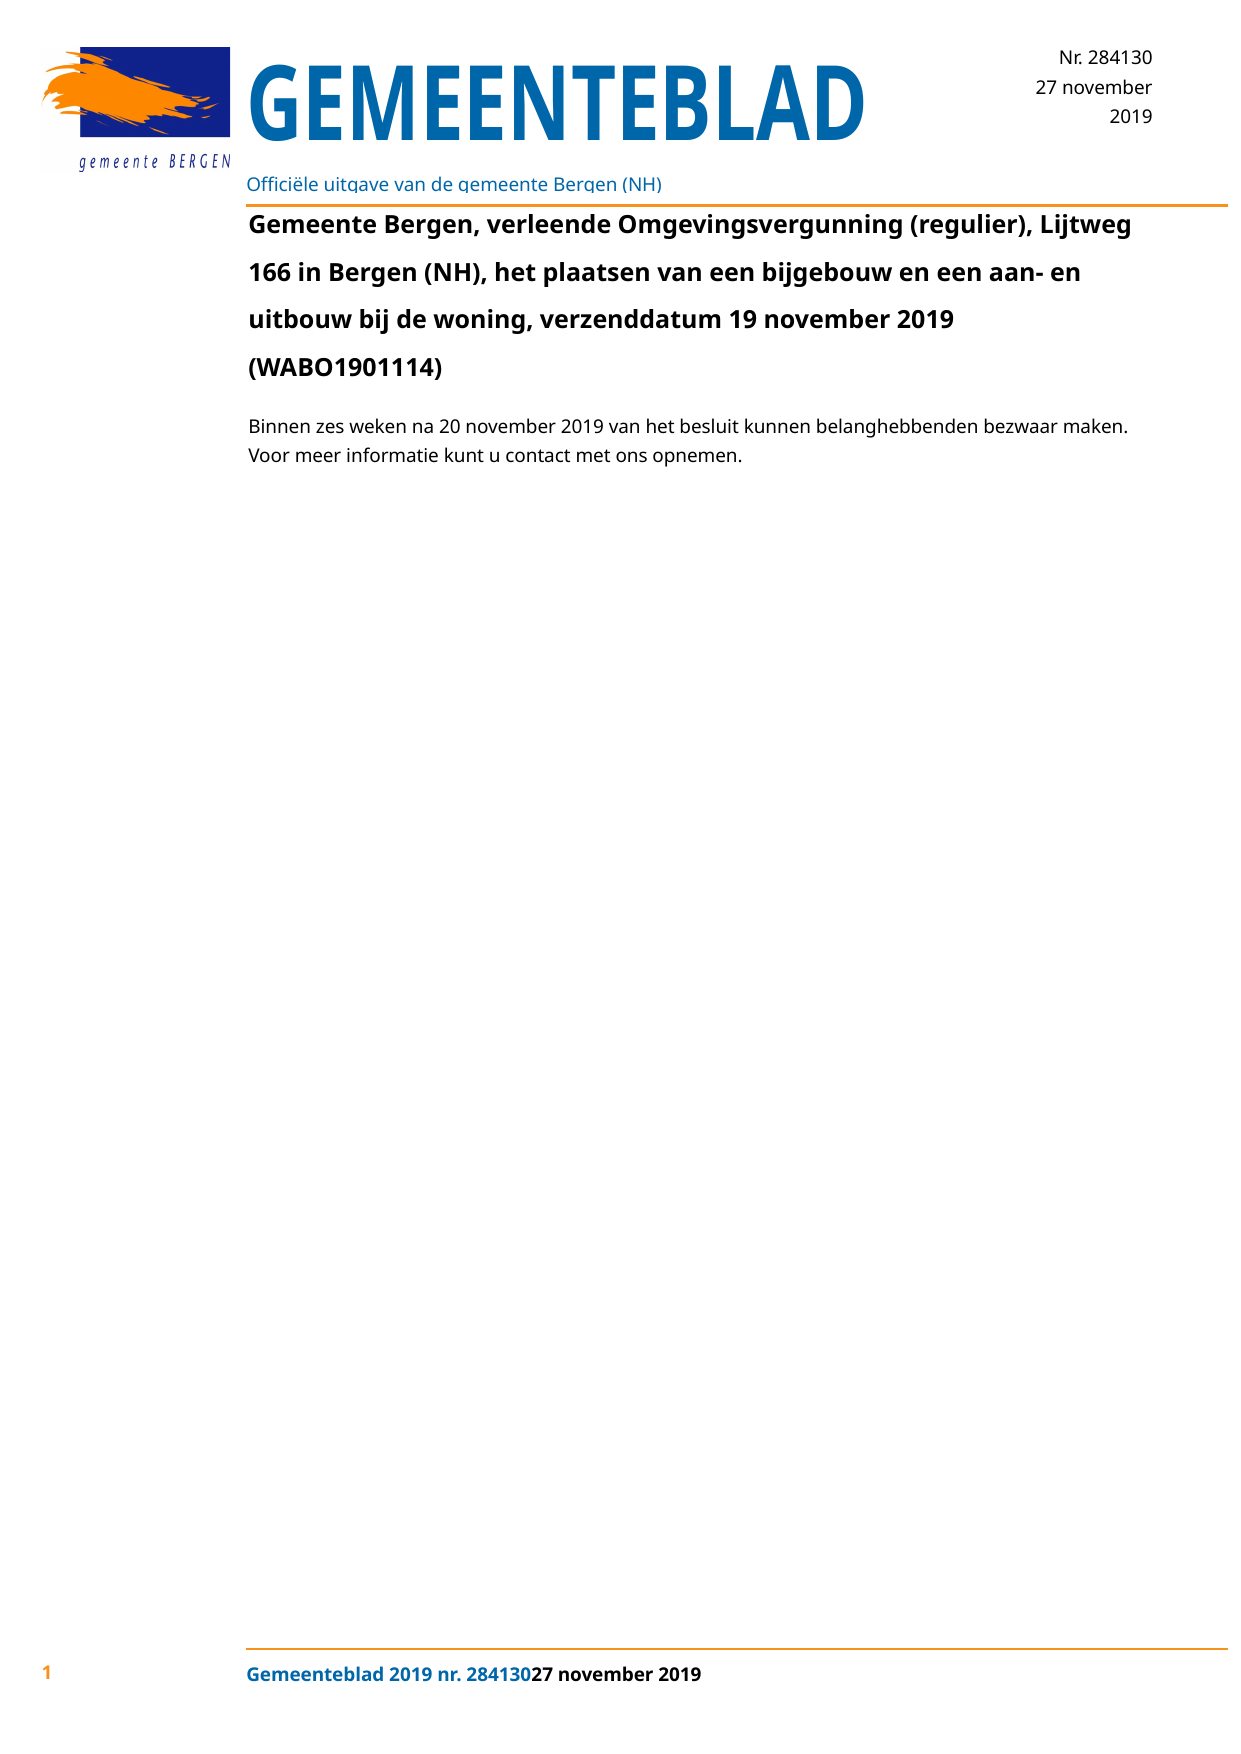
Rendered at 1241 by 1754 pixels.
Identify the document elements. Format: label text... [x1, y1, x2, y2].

text Gemeente Bergen, verleende Omgevingsvergunning (regulier), Lijtweg 166 in Bergen (NH), het plaatsen van een bijgebouw en een aan- en uitbouw bij de woning, verzenddatum 19 november 2019 (WABO1901114) [248, 207, 1152, 384]
picture [41, 47, 231, 172]
text Binnen zes weken na 20 november 2019 van het besluit kunnen belanghebbenden bezwaar maken. Voor meer informatie kunt u contact met ons opnemen. [248, 413, 1152, 468]
